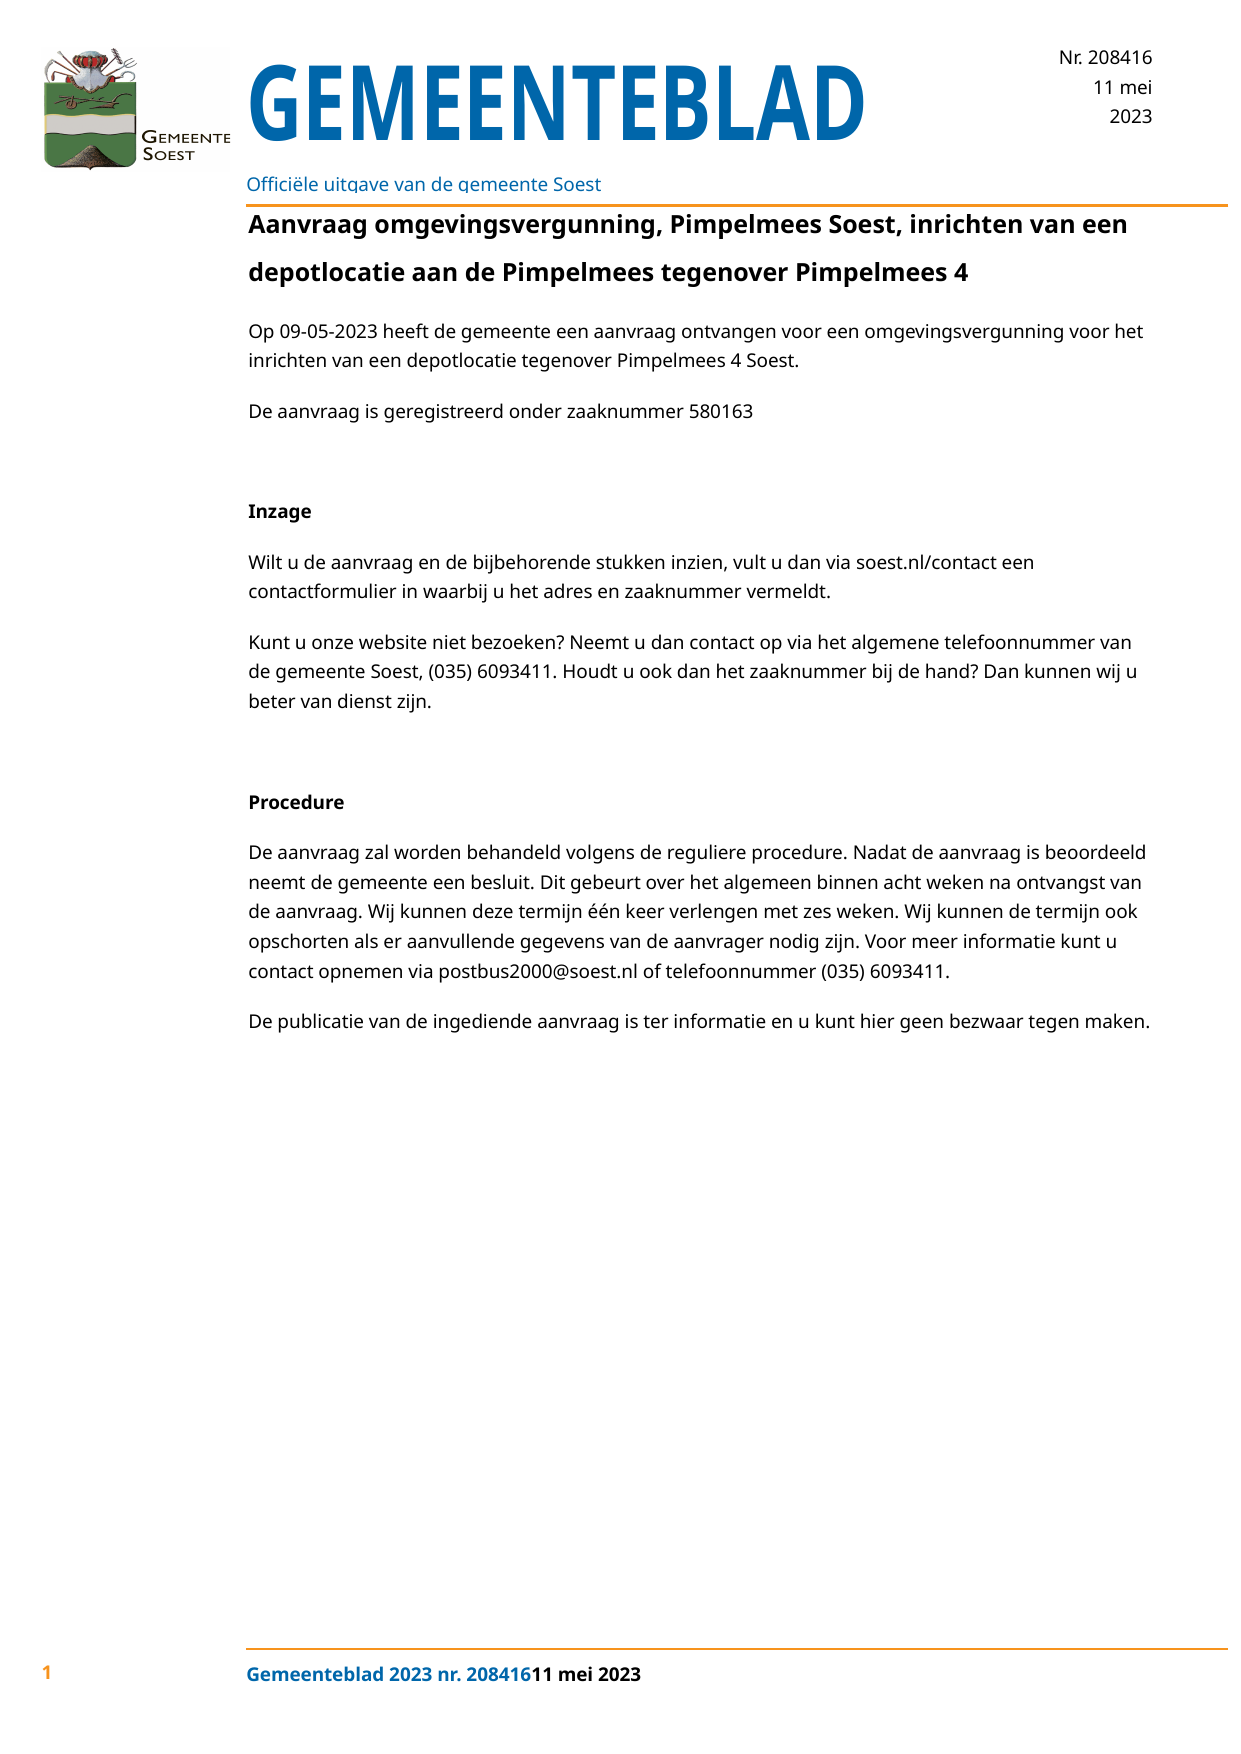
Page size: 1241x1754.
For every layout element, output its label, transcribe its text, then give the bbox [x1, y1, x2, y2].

text Wilt u de aanvraag en de bijbehorende stukken inzien, vult u dan via soest.nl/contact een contactformulier in waarbij u het adres en zaaknummer vermeldt. [248, 549, 1152, 604]
text Op 09-05-2023 heeft de gemeente een aanvraag ontvangen voor een omgevingsvergunning voor het inrichten van een depotlocatie tegenover Pimpelmees 4 Soest. [248, 318, 1152, 373]
text Procedure [248, 789, 1152, 815]
text Inzage [248, 499, 1152, 524]
text Aanvraag omgevingsvergunning, Pimpelmees Soest, inrichten van een depotlocatie aan de Pimpelmees tegenover Pimpelmees 4 [248, 207, 1152, 288]
text De aanvraag is geregistreerd onder zaaknummer 580163 [248, 398, 1152, 424]
picture [41, 47, 231, 172]
text Kunt u onze website niet bezoeken? Neemt u dan contact op via het algemene telefoonnummer van de gemeente Soest, (035) 6093411. Houdt u ook dan het zaaknummer bij de hand? Dan kunnen wij u beter van dienst zijn. [248, 629, 1152, 714]
text De aanvraag zal worden behandeld volgens de reguliere procedure. Nadat de aanvraag is beoordeeld neemt de gemeente een besluit. Dit gebeurt over het algemeen binnen acht weken na ontvangst van de aanvraag. Wij kunnen deze termijn één keer verlengen met zes weken. Wij kunnen de termijn ook opschorten als er aanvullende gegevens van de aanvrager nodig zijn. Voor meer informatie kunt u contact opnemen via postbus2000@soest.nl of telefoonnummer (035) 6093411. [248, 839, 1152, 984]
text De publicatie van de ingediende aanvraag is ter informatie en u kunt hier geen bezwaar tegen maken. [248, 1008, 1152, 1034]
